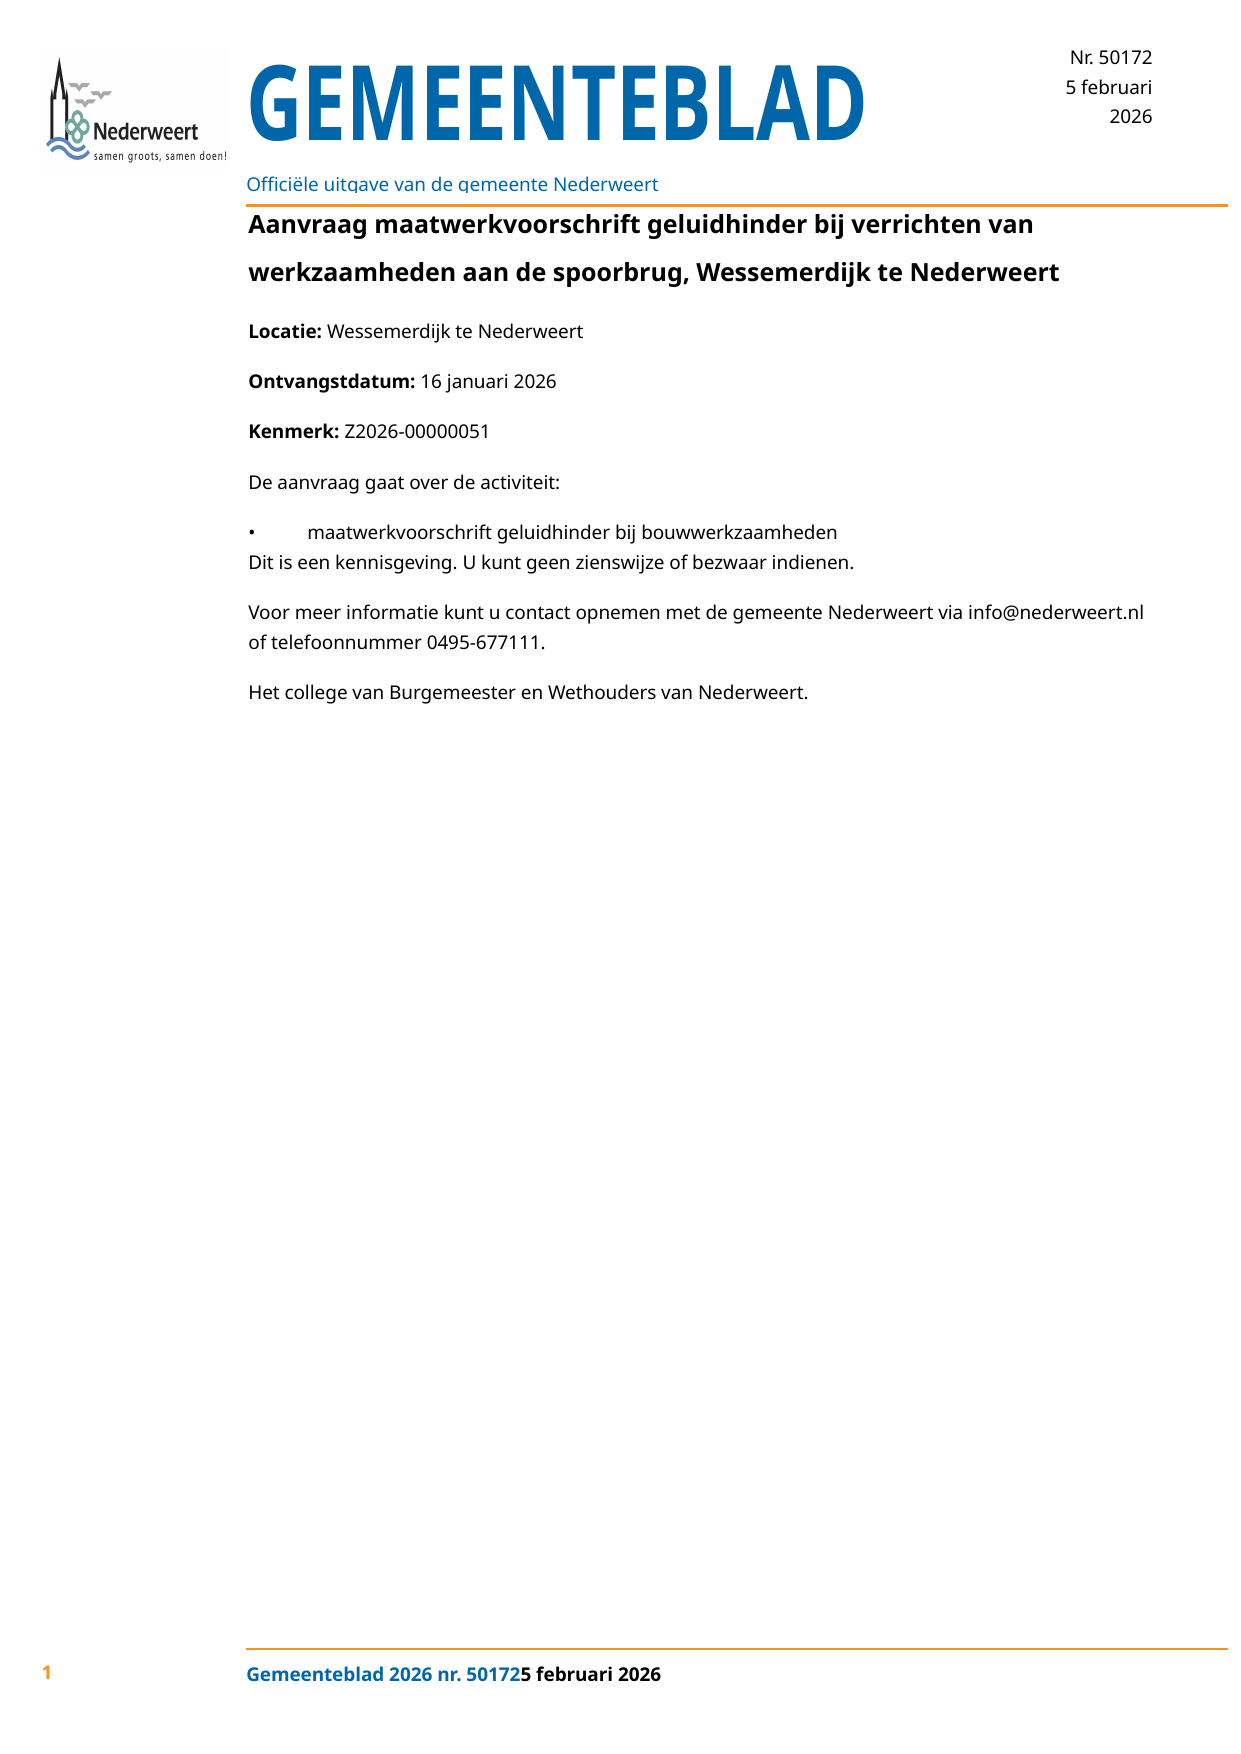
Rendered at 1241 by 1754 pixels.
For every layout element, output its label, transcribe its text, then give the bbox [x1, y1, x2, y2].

text Ontvangstdatum: 16 januari 2026 [248, 368, 1152, 394]
text Dit is een kennisgeving. U kunt geen zienswijze of bezwaar indienen. [248, 549, 1152, 575]
text Aanvraag maatwerkvoorschrift geluidhinder bij verrichten van werkzaamheden aan de spoorbrug, Wessemerdijk te Nederweert [248, 207, 1152, 288]
text Kenmerk: Z2026-00000051 [248, 419, 1152, 444]
text De aanvraag gaat over de activiteit: [248, 469, 1152, 495]
picture [41, 47, 231, 172]
text Locatie: Wessemerdijk te Nederweert [248, 318, 1152, 344]
list maatwerkvoorschrift geluidhinder bij bouwwerkzaamheden [248, 519, 1152, 545]
text Voor meer informatie kunt u contact opnemen met de gemeente Nederweert via info@nederweert.nl of telefoonnummer 0495-677111. [248, 599, 1152, 655]
text Het college van Burgemeester en Wethouders van Nederweert. [248, 679, 1152, 705]
